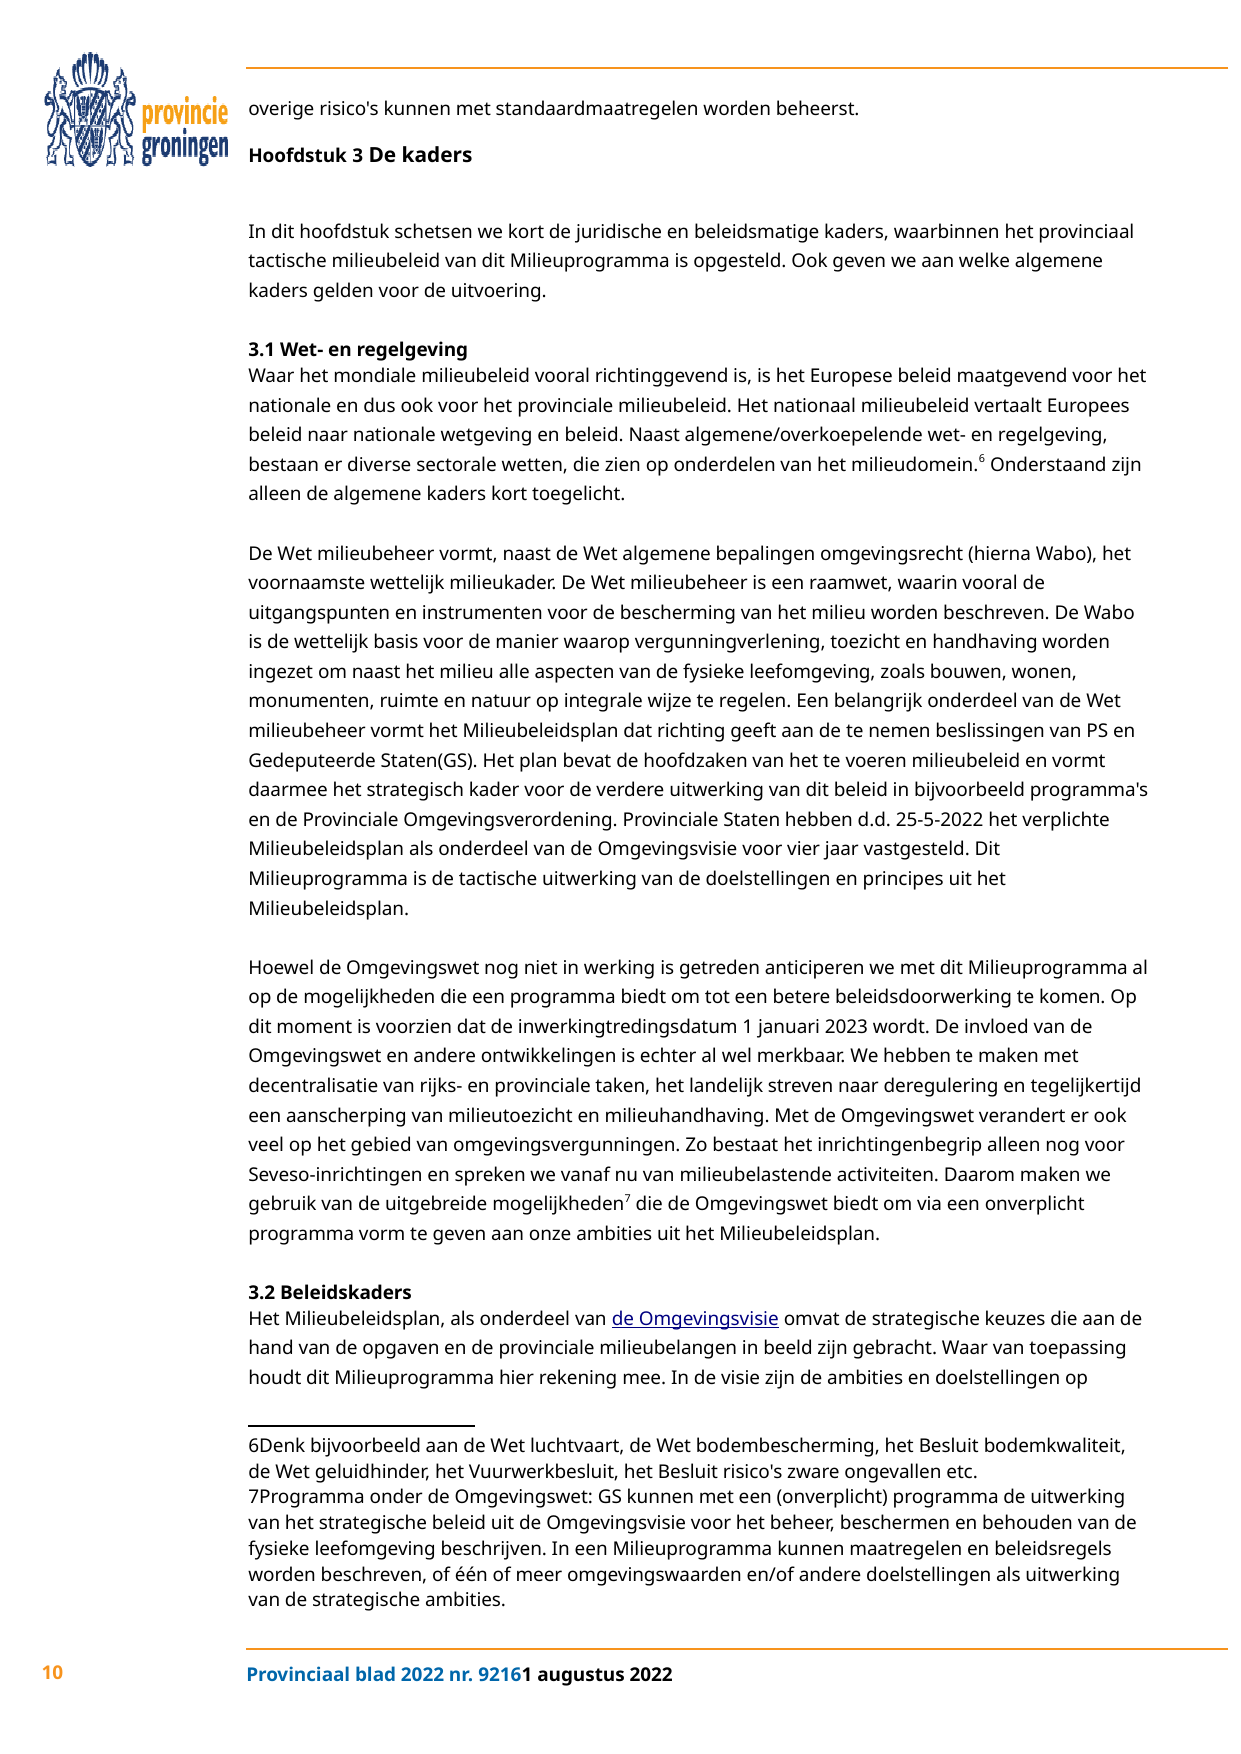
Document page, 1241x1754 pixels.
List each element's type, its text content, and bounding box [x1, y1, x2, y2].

text Programma onder de Omgevingswet: GS kunnen met een (onverplicht) programma de uitwerking van het strategische beleid uit de Omgevingsvisie voor het beheer, beschermen en behouden van de fysieke leefomgeving beschrijven. In een Milieuprogramma kunnen maatregelen en beleidsregels worden beschreven, of één of meer omgevingswaarden en/of andere doelstellingen als uitwerking van de strategische ambities. [248, 1483, 1152, 1612]
text Het Milieubeleidsplan, als onderdeel van de Omgevingsvisie omvat de strategische keuzes die aan de hand van de opgaven en de provinciale milieubelangen in beeld zijn gebracht. Waar van toepassing houdt dit Milieuprogramma hier rekening mee. In de visie zijn de ambities en doelstellingen op [248, 1305, 1152, 1390]
text Hoewel de Omgevingswet nog niet in werking is getreden anticiperen we met dit Milieuprogramma al op de mogelijkheden die een programma biedt om tot een betere beleidsdoorwerking te komen. Op dit moment is voorzien dat de inwerkingtredingsdatum 1 januari 2023 wordt. De invloed van de Omgevingswet en andere ontwikkelingen is echter al wel merkbaar. We hebben te maken met decentralisatie van rijks- en provinciale taken, het landelijk streven naar deregulering en tegelijkertijd een aanscherping van milieutoezicht en milieuhandhaving. Met de Omgevingswet verandert er ook veel op het gebied van omgevingsvergunningen. Zo bestaat het inrichtingenbegrip alleen nog voor Seveso-inrichtingen en spreken we vanaf nu van milieubelastende activiteiten. Daarom maken we gebruik van de uitgebreide mogelijkheden die de Omgevingswet biedt om via een onverplicht programma vorm te geven aan onze ambities uit het Milieubeleidsplan. [248, 954, 1152, 1246]
text De Wet milieubeheer vormt, naast de Wet algemene bepalingen omgevingsrecht (hierna Wabo), het voornaamste wettelijk milieukader. De Wet milieubeheer is een raamwet, waarin vooral de uitgangspunten en instrumenten voor de bescherming van het milieu worden beschreven. De Wabo is de wettelijk basis voor de manier waarop vergunningverlening, toezicht en handhaving worden ingezet om naast het milieu alle aspecten van de fysieke leefomgeving, zoals bouwen, wonen, monumenten, ruimte en natuur op integrale wijze te regelen. Een belangrijk onderdeel van de Wet milieubeheer vormt het Milieubeleidsplan dat richting geeft aan de te nemen beslissingen van PS en Gedeputeerde Staten(GS). Het plan bevat de hoofdzaken van het te voeren milieubeleid en vormt daarmee het strategisch kader voor de verdere uitwerking van dit beleid in bijvoorbeeld programma's en de Provinciale Omgevingsverordening. Provinciale Staten hebben d.d. 25-5-2022 het verplichte Milieubeleidsplan als onderdeel van de Omgevingsvisie voor vier jaar vastgesteld. Dit Milieuprogramma is de tactische uitwerking van de doelstellingen en principes uit het Milieubeleidsplan. [248, 540, 1152, 920]
text Denk bijvoorbeeld aan de Wet luchtvaart, de Wet bodembescherming, het Besluit bodemkwaliteit, de Wet geluidhinder, het Vuurwerkbesluit, het Besluit risico's zware ongevallen etc. [248, 1432, 1152, 1483]
text Hoofdstuk 3 De kaders [248, 140, 1152, 169]
text overige risico's kunnen met standaardmaatregelen worden beheerst. [248, 95, 1152, 121]
text 3.1 Wet- en regelgeving [248, 336, 1152, 362]
text In dit hoofdstuk schetsen we kort de juridische en beleidsmatige kaders, waarbinnen het provinciaal tactische milieubeleid van dit Milieuprogramma is opgesteld. Ook geven we aan welke algemene kaders gelden voor de uitvoering. [248, 218, 1152, 303]
text Waar het mondiale milieubeleid vooral richtinggevend is, is het Europese beleid maatgevend voor het nationale en dus ook voor het provinciale milieubeleid. Het nationaal milieubeleid vertaalt Europees beleid naar nationale wetgeving en beleid. Naast algemene/overkoepelende wet- en regelgeving, bestaan er diverse sectorale wetten, die zien op onderdelen van het milieudomein. Onderstaand zijn alleen de algemene kaders kort toegelicht. [248, 362, 1152, 506]
text 3.2 Beleidskaders [248, 1279, 1152, 1305]
picture [41, 47, 231, 172]
